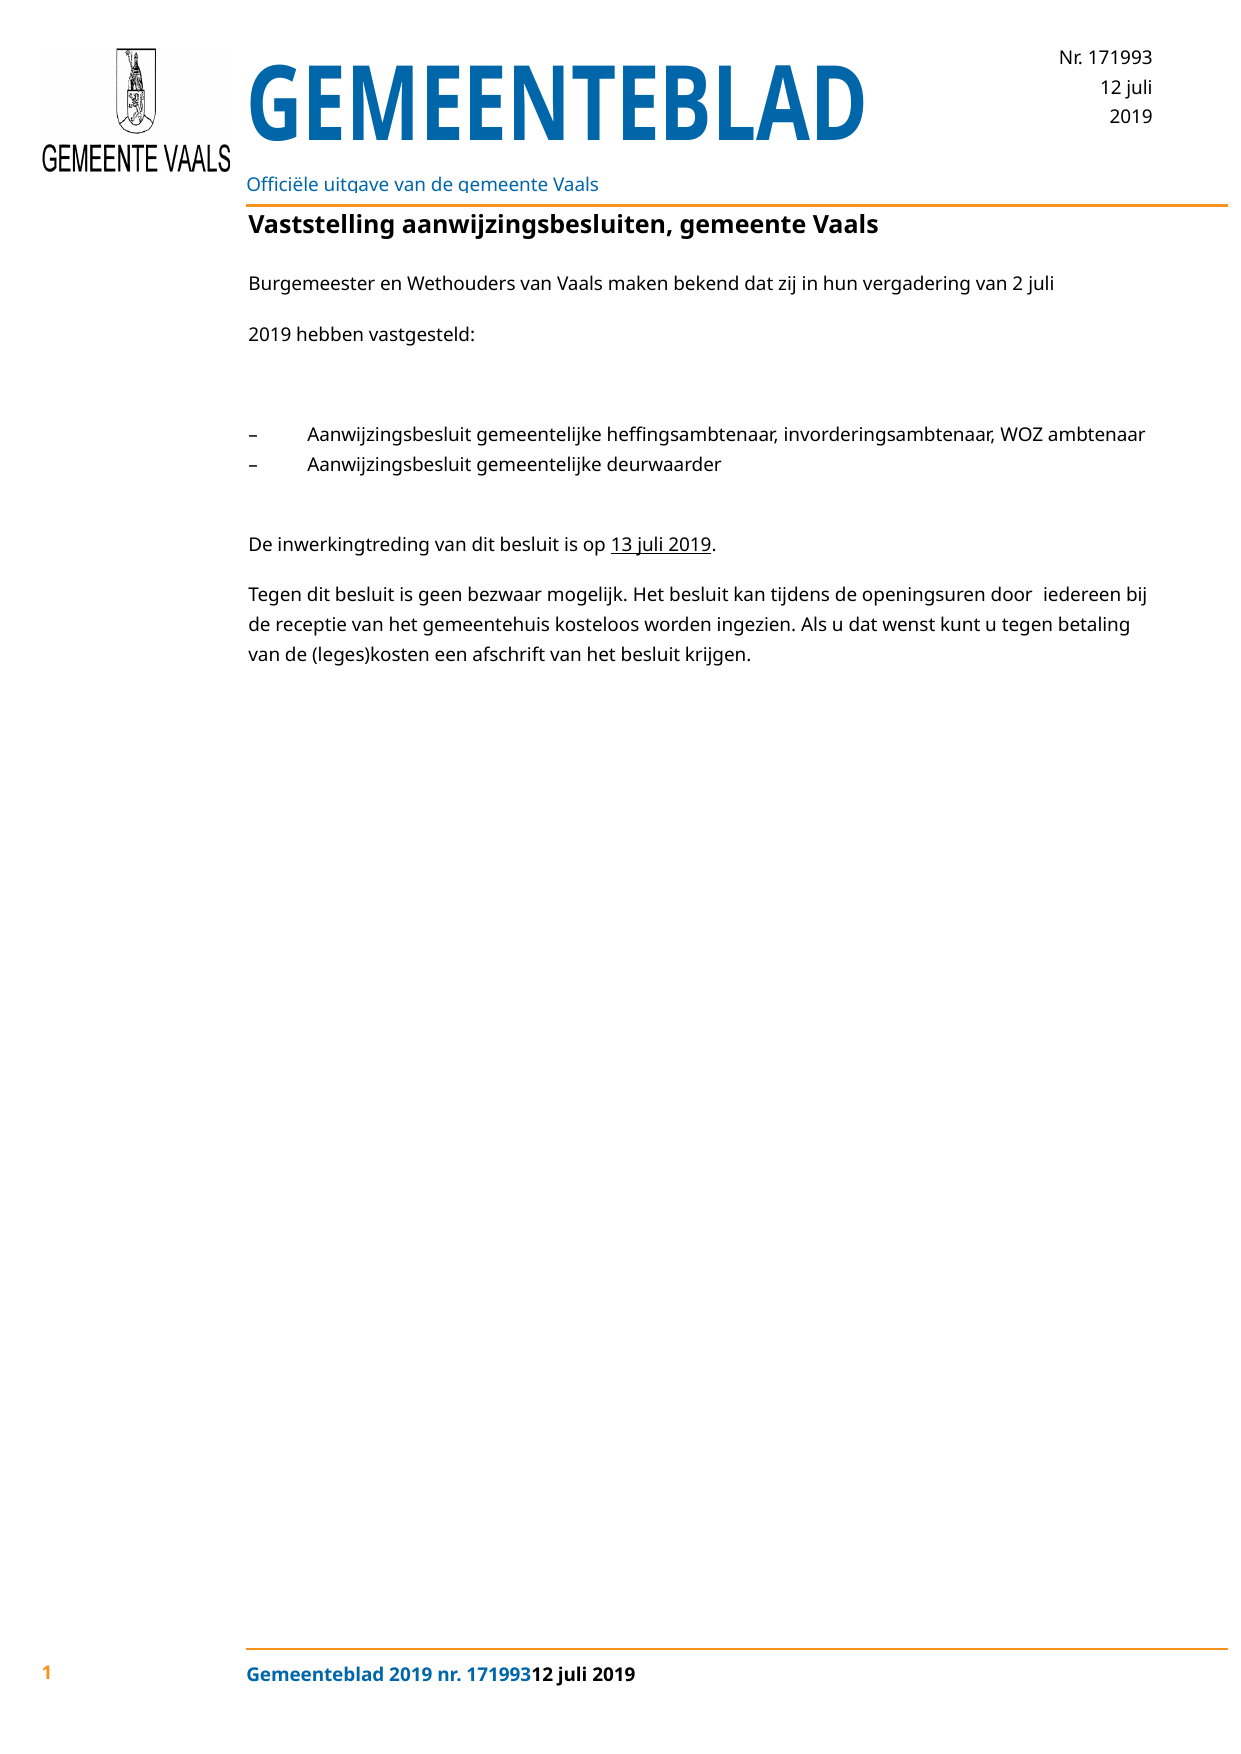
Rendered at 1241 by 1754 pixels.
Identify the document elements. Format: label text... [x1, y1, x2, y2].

list Aanwijzingsbesluit gemeentelijke deurwaarder [248, 451, 1152, 477]
text Vaststelling aanwijzingsbesluiten, gemeente Vaals [248, 207, 1152, 241]
text 2019 hebben vastgesteld: [248, 321, 1152, 346]
text Tegen dit besluit is geen bezwaar mogelijk. Het besluit kan tijdens de openingsuren door iedereen bij de receptie van het gemeentehuis kosteloos worden ingezien. Als u dat wenst kunt u tegen betaling van de (leges)kosten een afschrift van het besluit krijgen. [248, 582, 1152, 666]
list Aanwijzingsbesluit gemeentelijke heffingsambtenaar, invorderingsambtenaar, WOZ ambtenaar [248, 422, 1152, 447]
picture [41, 47, 231, 172]
text Burgemeester en Wethouders van Vaals maken bekend dat zij in hun vergadering van 2 juli [248, 270, 1152, 296]
text De inwerkingtreding van dit besluit is op 13 juli 2019. [248, 531, 1152, 557]
